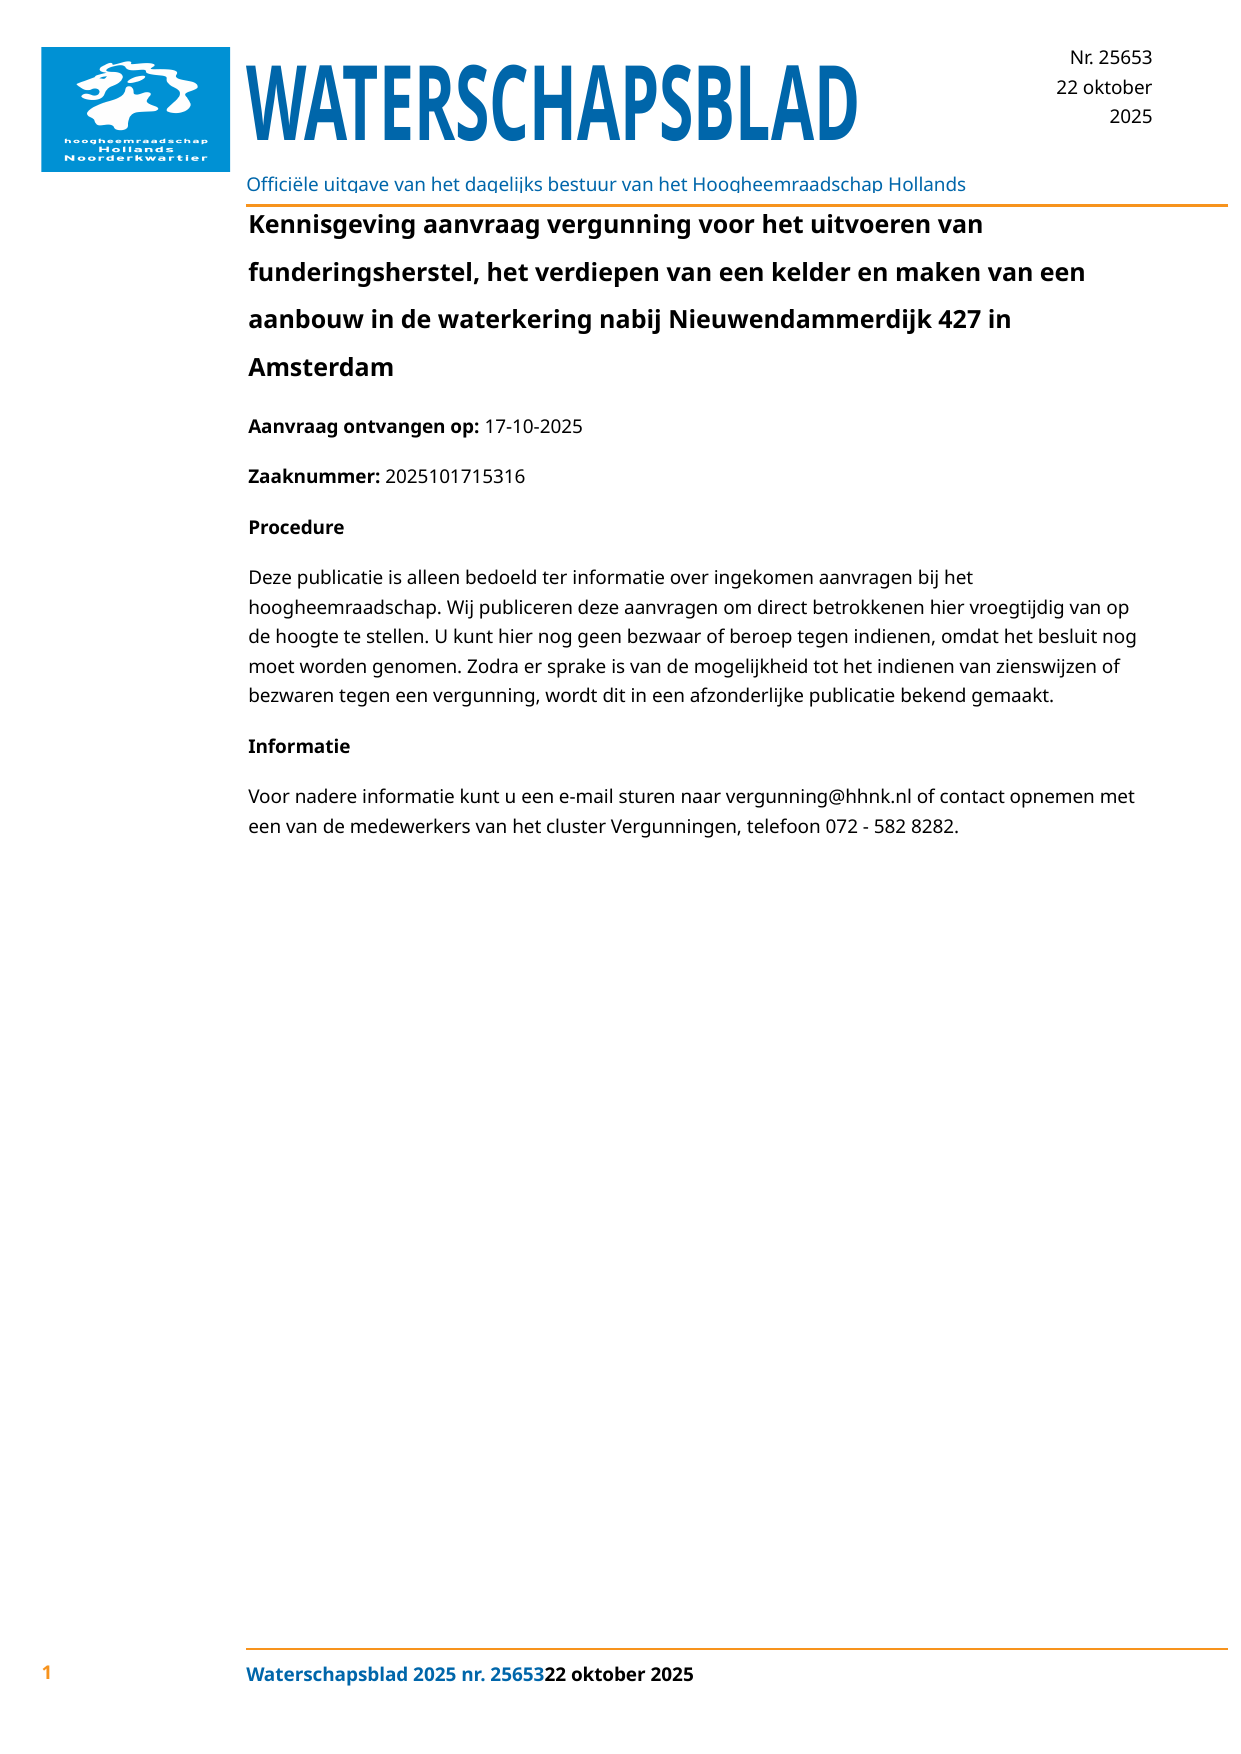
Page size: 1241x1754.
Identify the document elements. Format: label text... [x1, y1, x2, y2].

text Aanvraag ontvangen op: 17-10-2025 [248, 413, 1152, 439]
text Procedure [248, 514, 1152, 540]
picture [78, 64, 122, 99]
text Informatie [248, 733, 1152, 759]
picture [88, 87, 157, 130]
picture [118, 62, 197, 112]
text Zaaknummer: 2025101715316 [248, 463, 1152, 489]
text Kennisgeving aanvraag vergunning voor het uitvoeren van funderingsherstel, het verdiepen van een kelder en maken van een aanbouw in de waterkering nabij Nieuwendammerdijk 427 in Amsterdam [248, 207, 1152, 384]
text Deze publicatie is alleen bedoeld ter informatie over ingekomen aanvragen bij het hoogheemraadschap. Wij publiceren deze aanvragen om direct betrokkenen hier vroegtijdig van op de hoogte te stellen. U kunt hier nog geen bezwaar of beroep tegen indienen, omdat het besluit nog moet worden genomen. Zodra er sprake is van de mogelijkheid tot het indienen van zienswijzen of bezwaren tegen een vergunning, wordt dit in een afzonderlijke publicatie bekend gemaakt. [248, 564, 1152, 708]
picture [129, 76, 144, 82]
text Voor nadere informatie kunt u een e-mail sturen naar vergunning@hhnk.nl of contact opnemen met een van de medewerkers van het cluster Vergunningen, telefoon 072 - 582 8282. [248, 783, 1152, 839]
